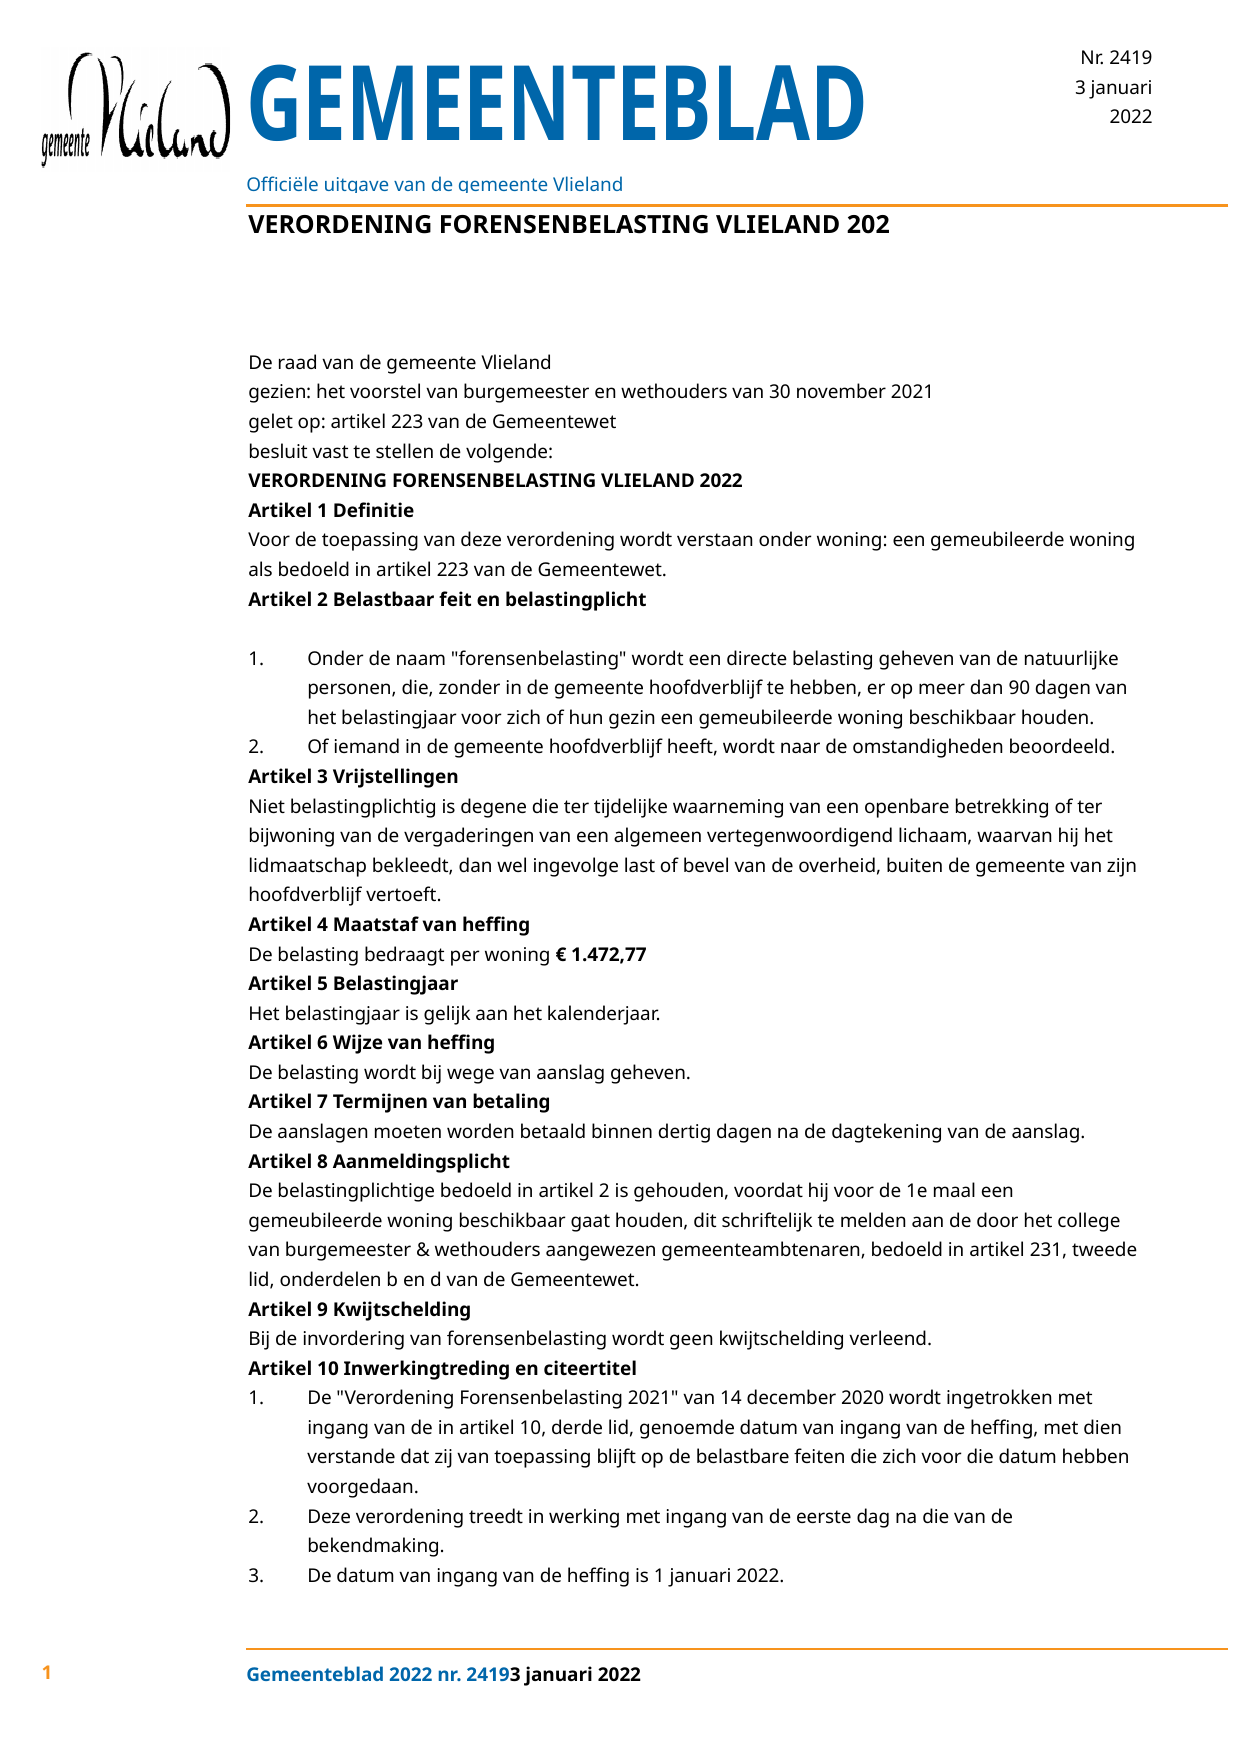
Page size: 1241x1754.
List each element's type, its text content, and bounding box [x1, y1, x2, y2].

text De aanslagen moeten worden betaald binnen dertig dagen na de dagtekening van de aanslag. [248, 1118, 1152, 1144]
text Artikel 6 Wijze van heffing [248, 1029, 1152, 1055]
text De belasting wordt bij wege van aanslag geheven. [248, 1059, 1152, 1085]
text VERORDENING FORENSENBELASTING VLIELAND 202 [248, 207, 1152, 241]
text VERORDENING FORENSENBELASTING VLIELAND 2022 [248, 467, 1152, 493]
text De belastingplichtige bedoeld in artikel 2 is gehouden, voordat hij voor de 1e maal een gemeubileerde woning beschikbaar gaat houden, dit schriftelijk te melden aan de door het college van burgemeester & wethouders aangewezen gemeenteambtenaren, bedoeld in artikel 231, tweede lid, onderdelen b en d van de Gemeentewet. [248, 1177, 1152, 1292]
text gezien: het voorstel van burgemeester en wethouders van 30 november 2021 [248, 379, 1152, 404]
text Niet belastingplichtig is degene die ter tijdelijke waarneming van een openbare betrekking of ter bijwoning van de vergaderingen van een algemeen vertegenwoordigend lichaam, waarvan hij het lidmaatschap bekleedt, dan wel ingevolge last of bevel van de overheid, buiten de gemeente van zijn hoofdverblijf vertoeft. [248, 793, 1152, 907]
text Artikel 5 Belastingjaar [248, 970, 1152, 996]
list Onder de naam "forensenbelasting" wordt een directe belasting geheven van de natuurlijke personen, die, zonder in de gemeente hoofdverblijf te hebben, er op meer dan 90 dagen van het belastingjaar voor zich of hun gezin een gemeubileerde woning beschikbaar houden. [248, 645, 1152, 730]
text Artikel 7 Termijnen van betaling [248, 1089, 1152, 1114]
text Artikel 4 Maatstaf van heffing [248, 911, 1152, 937]
text Artikel 2 Belastbaar feit en belastingplicht [248, 586, 1152, 612]
list De "Verordening Forensenbelasting 2021" van 14 december 2020 wordt ingetrokken met ingang van de in artikel 10, derde lid, genoemde datum van ingang van de heffing, met dien verstande dat zij van toepassing blijft op de belastbare feiten die zich voor die datum hebben voorgedaan. [248, 1384, 1152, 1499]
text besluit vast te stellen de volgende: [248, 438, 1152, 464]
list Of iemand in de gemeente hoofdverblijf heeft, wordt naar de omstandigheden beoordeeld. [248, 734, 1152, 759]
text gelet op: artikel 223 van de Gemeentewet [248, 408, 1152, 434]
text De raad van de gemeente Vlieland [248, 349, 1152, 375]
text Artikel 10 Inwerkingtreding en citeertitel [248, 1355, 1152, 1381]
text Het belastingjaar is gelijk aan het kalenderjaar. [248, 1000, 1152, 1026]
text Bij de invordering van forensenbelasting wordt geen kwijtschelding verleend. [248, 1325, 1152, 1351]
text Artikel 9 Kwijtschelding [248, 1296, 1152, 1322]
picture [41, 47, 231, 172]
text Artikel 3 Vrijstellingen [248, 763, 1152, 789]
text Voor de toepassing van deze verordening wordt verstaan onder woning: een gemeubileerde woning als bedoeld in artikel 223 van de Gemeentewet. [248, 527, 1152, 582]
text De belasting bedraagt per woning € 1.472,77 [248, 941, 1152, 967]
list De datum van ingang van de heffing is 1 januari 2022. [248, 1562, 1152, 1588]
list Deze verordening treedt in werking met ingang van de eerste dag na die van de bekendmaking. [248, 1503, 1152, 1558]
text Artikel 8 Aanmeldingsplicht [248, 1148, 1152, 1174]
text Artikel 1 Definitie [248, 497, 1152, 523]
